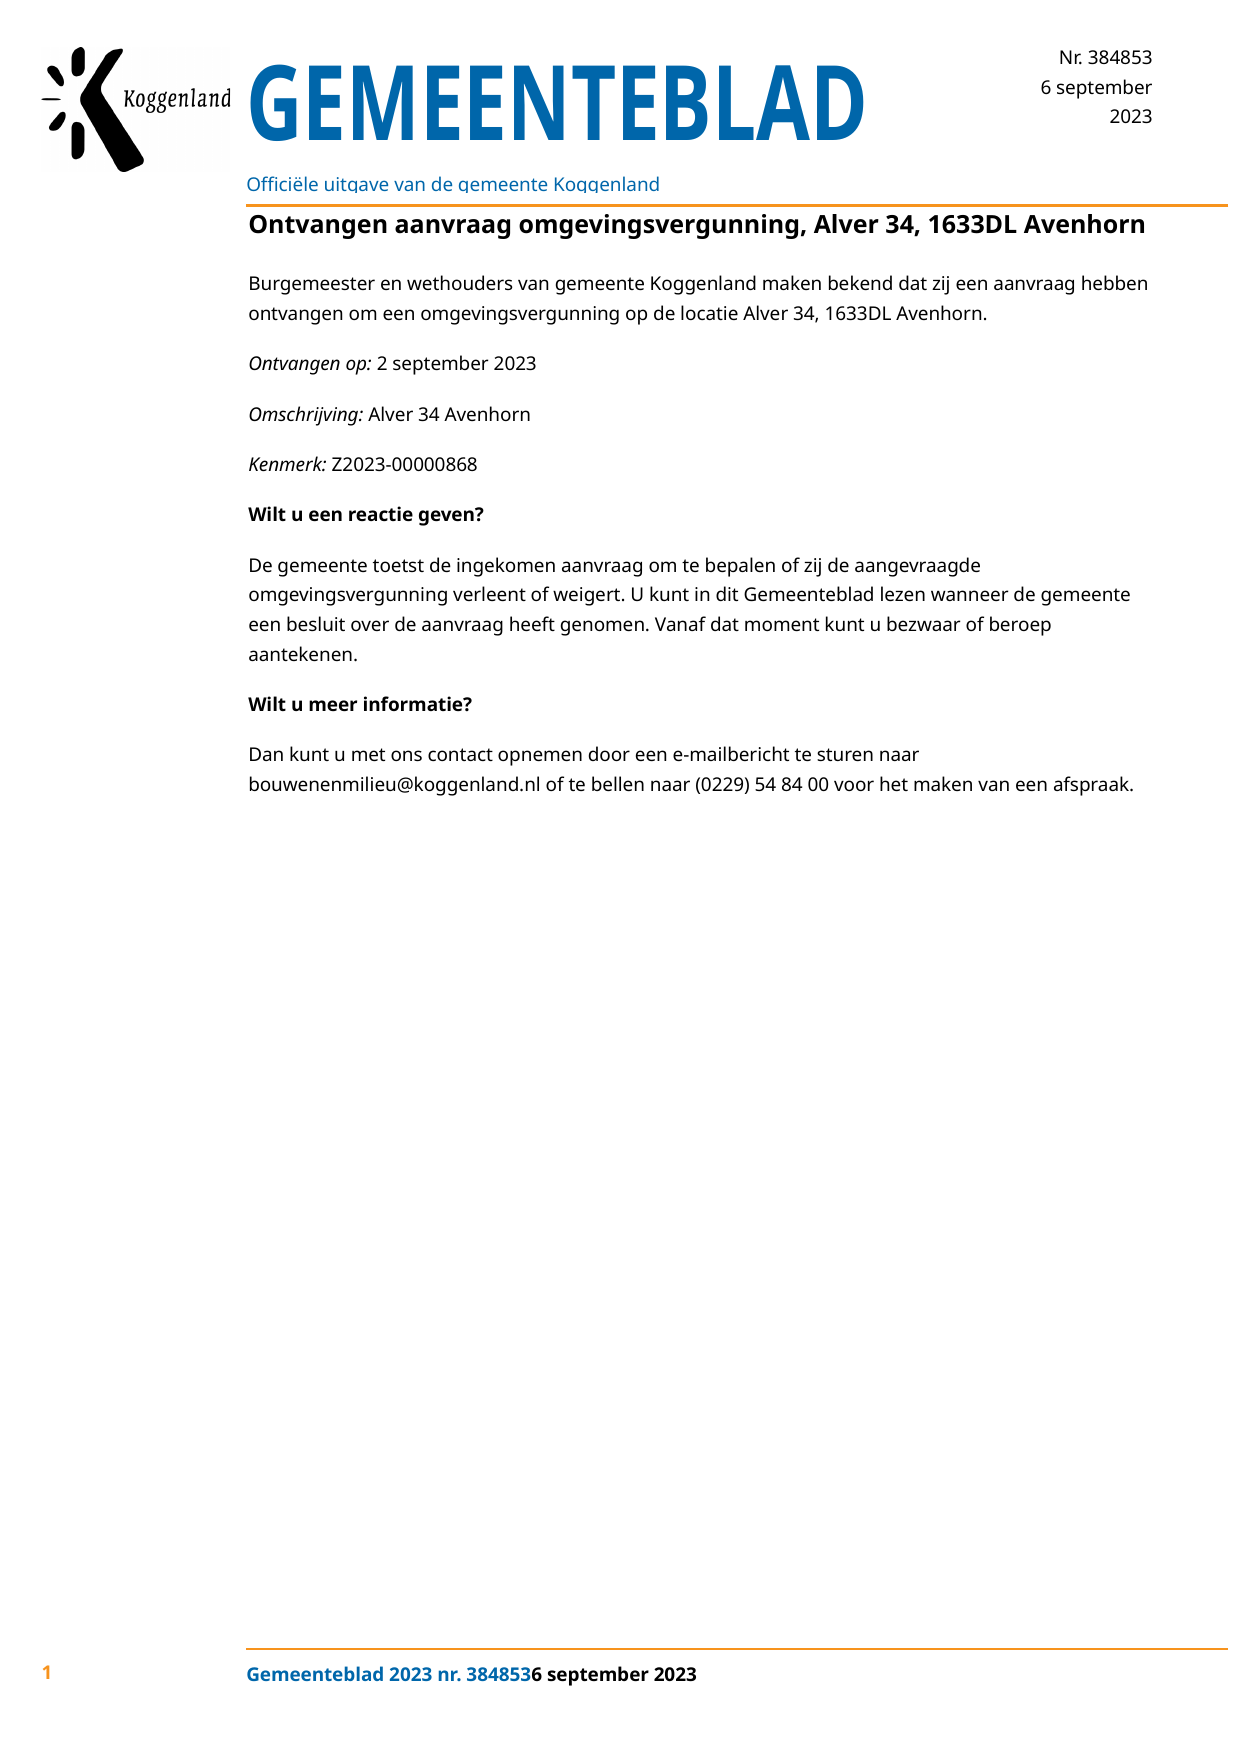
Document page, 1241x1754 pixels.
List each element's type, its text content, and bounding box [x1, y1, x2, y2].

text Omschrijving: Alver 34 Avenhorn [248, 401, 1152, 426]
picture [41, 47, 231, 172]
text Burgemeester en wethouders van gemeente Koggenland maken bekend dat zij een aanvraag hebben ontvangen om een omgevingsvergunning op de locatie Alver 34, 1633DL Avenhorn. [248, 270, 1152, 326]
text Wilt u meer informatie? [248, 691, 1152, 717]
text De gemeente toetst de ingekomen aanvraag om te bepalen of zij de aangevraagde omgevingsvergunning verleent of weigert. U kunt in dit Gemeenteblad lezen wanneer de gemeente een besluit over de aanvraag heeft genomen. Vanaf dat moment kunt u bezwaar of beroep aantekenen. [248, 552, 1152, 666]
text Wilt u een reactie geven? [248, 502, 1152, 527]
text Kenmerk: Z2023-00000868 [248, 451, 1152, 477]
text Ontvangen aanvraag omgevingsvergunning, Alver 34, 1633DL Avenhorn [248, 207, 1152, 241]
text Dan kunt u met ons contact opnemen door een e-mailbericht te sturen naar bouwenenmilieu@koggenland.nl of te bellen naar (0229) 54 84 00 voor het maken van een afspraak. [248, 742, 1152, 797]
text Ontvangen op: 2 september 2023 [248, 350, 1152, 376]
